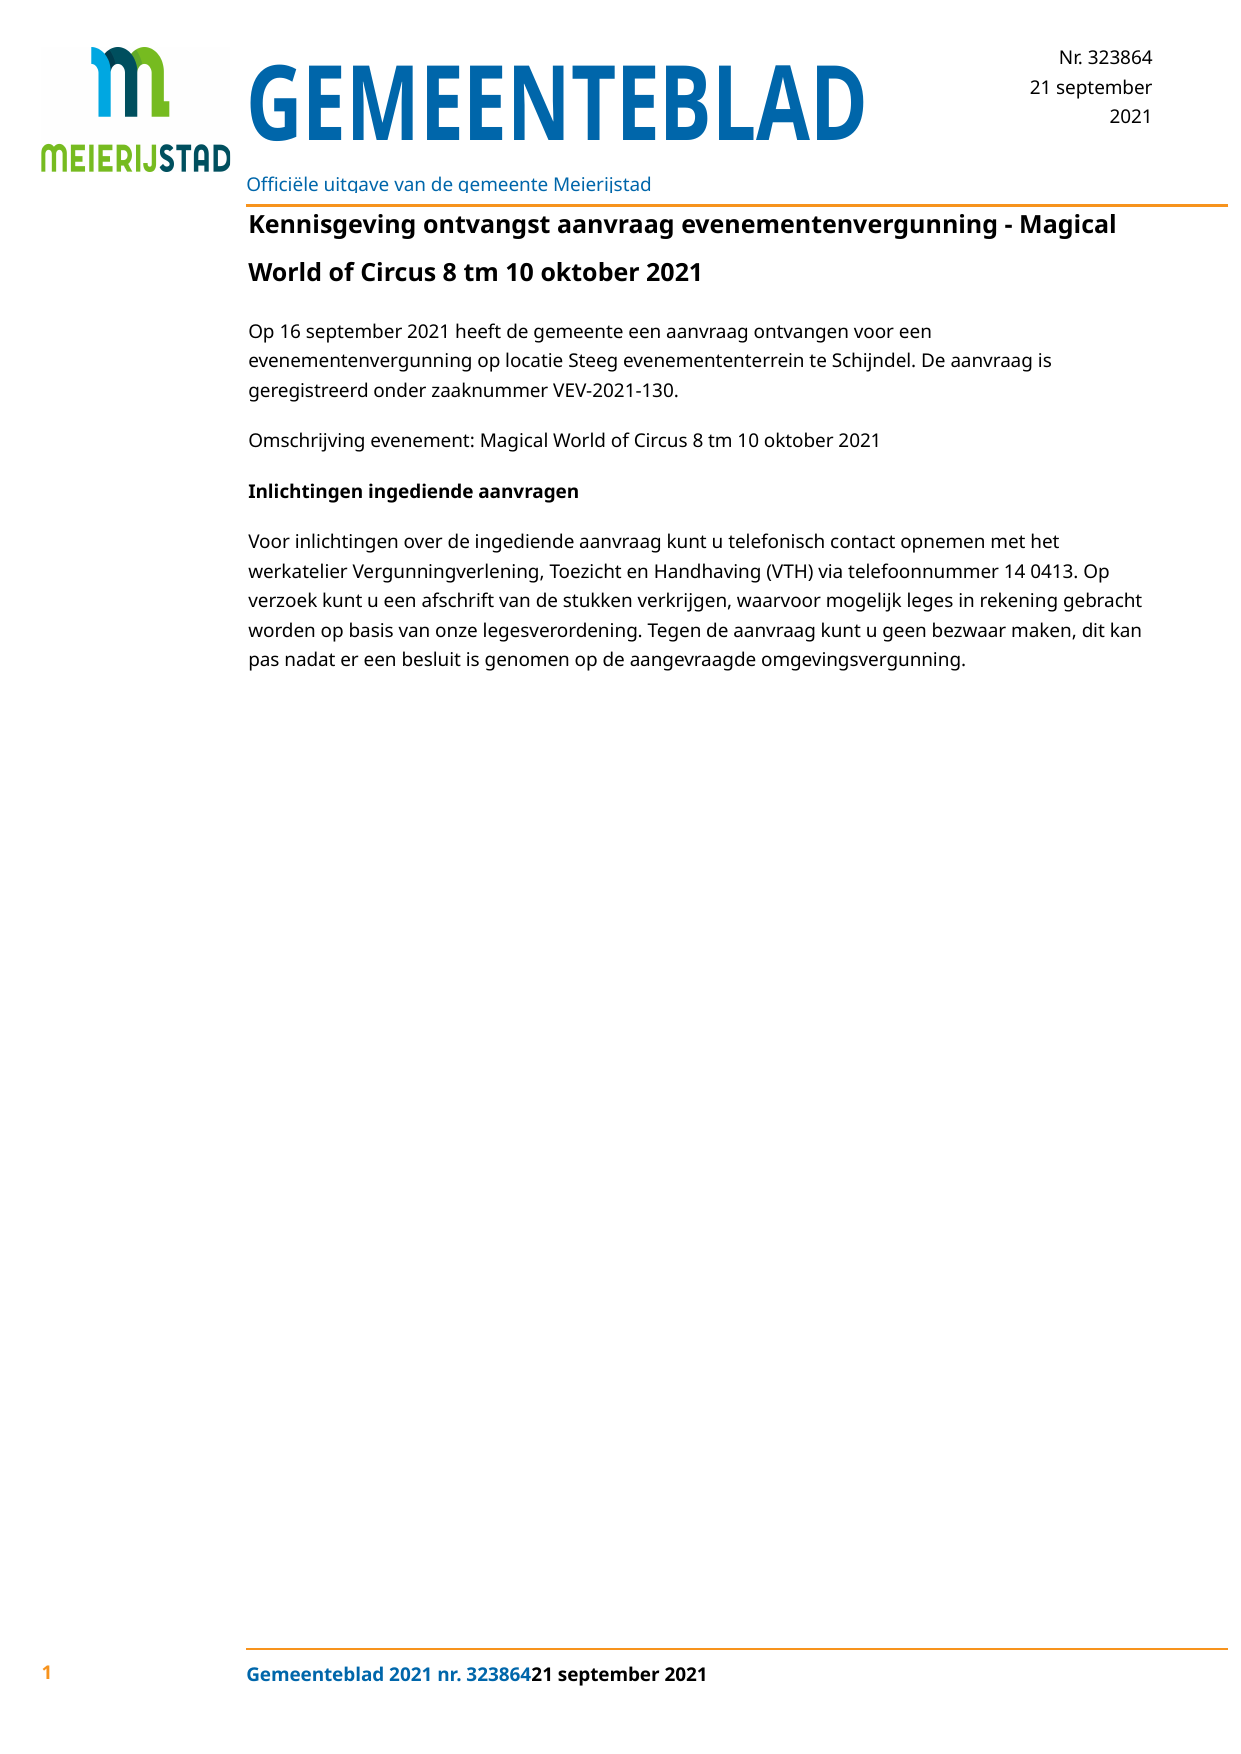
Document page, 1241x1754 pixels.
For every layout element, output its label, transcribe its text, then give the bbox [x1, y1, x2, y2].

text Omschrijving evenement: Magical World of Circus 8 tm 10 oktober 2021 [248, 427, 1152, 453]
text Voor inlichtingen over de ingediende aanvraag kunt u telefonisch contact opnemen met het werkatelier Vergunningverlening, Toezicht en Handhaving (VTH) via telefoonnummer 14 0413. Op verzoek kunt u een afschrift van de stukken verkrijgen, waarvoor mogelijk leges in rekening gebracht worden op basis van onze legesverordening. Tegen de aanvraag kunt u geen bezwaar maken, dit kan pas nadat er een besluit is genomen op de aangevraagde omgevingsvergunning. [248, 528, 1152, 672]
text Op 16 september 2021 heeft de gemeente een aanvraag ontvangen voor een evenementenvergunning op locatie Steeg evenemententerrein te Schijndel. De aanvraag is geregistreerd onder zaaknummer VEV-2021-130. [248, 318, 1152, 403]
text Kennisgeving ontvangst aanvraag evenementenvergunning - Magical World of Circus 8 tm 10 oktober 2021 [248, 207, 1152, 288]
picture [41, 47, 231, 172]
text Inlichtingen ingediende aanvragen [248, 478, 1152, 504]
